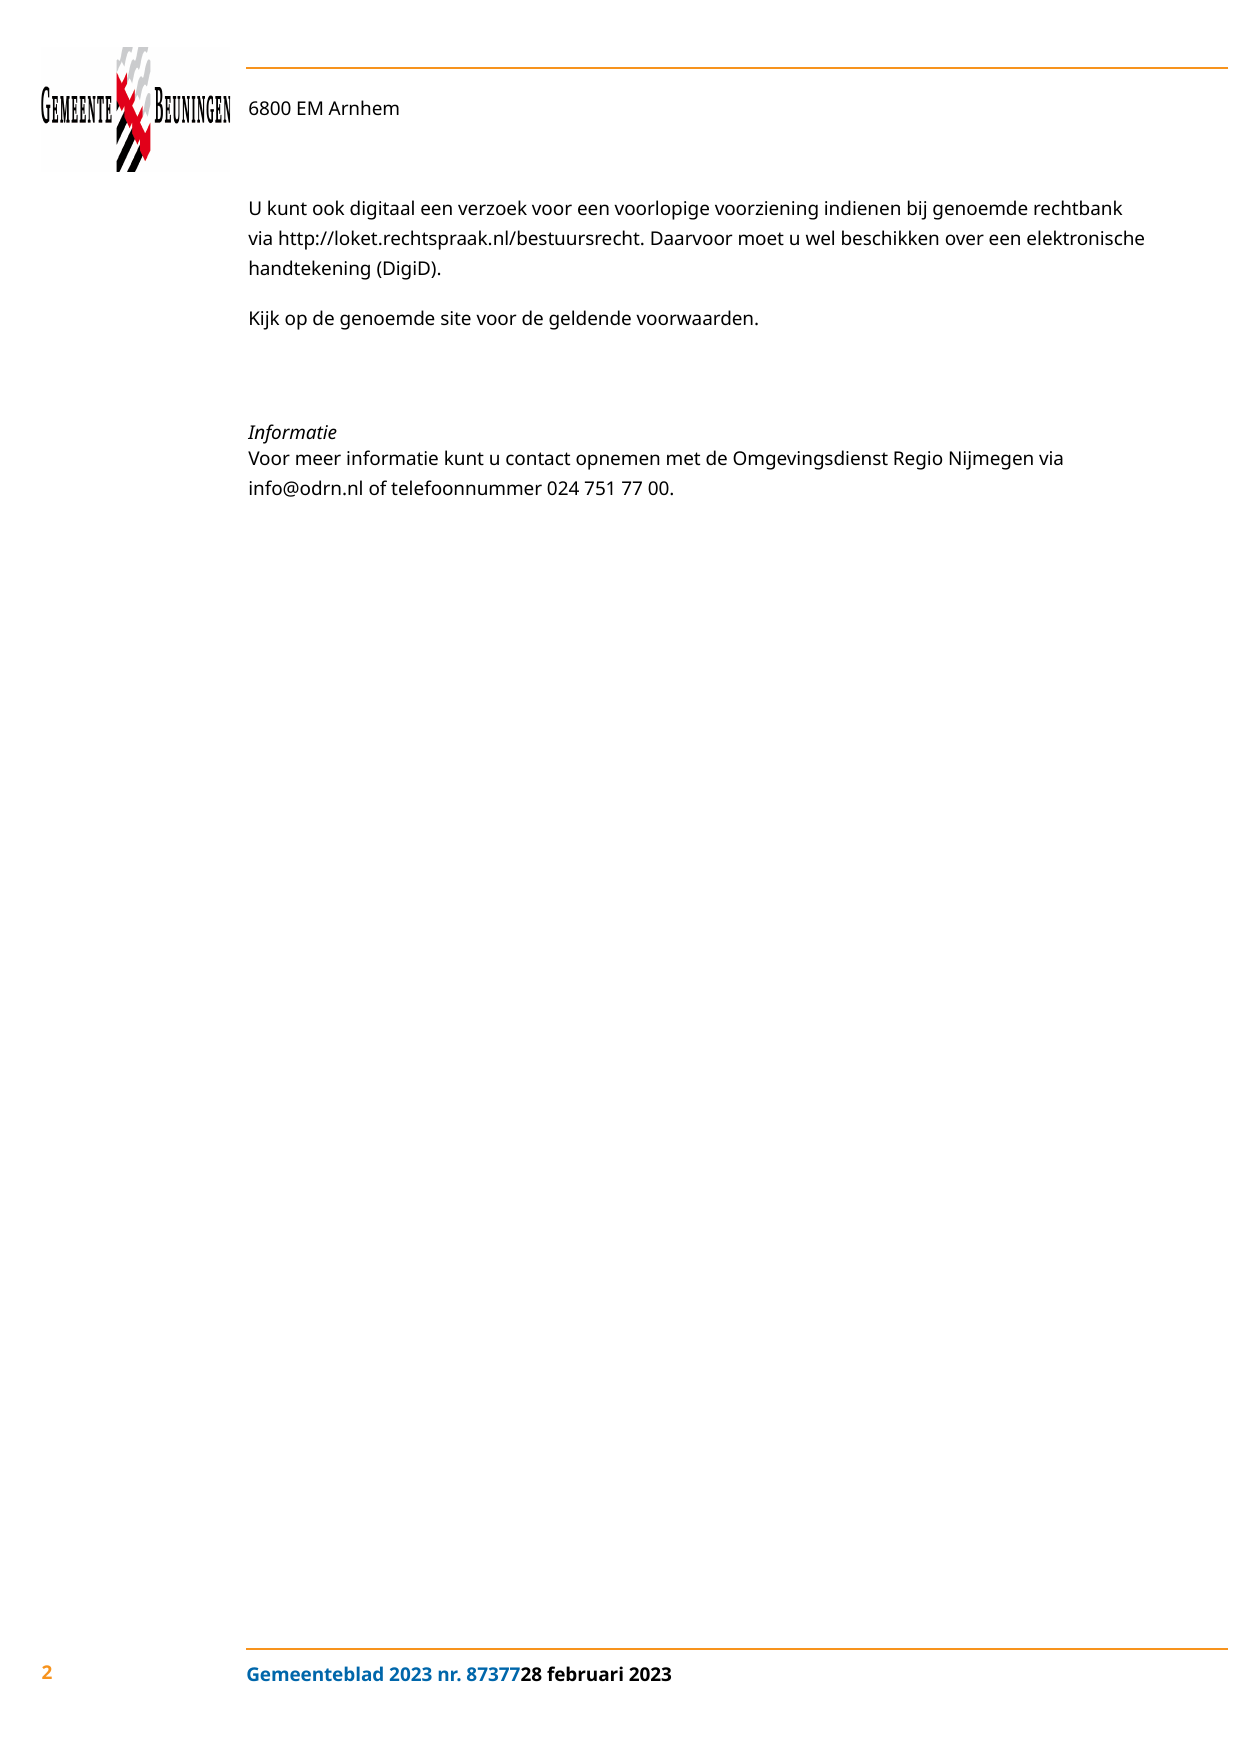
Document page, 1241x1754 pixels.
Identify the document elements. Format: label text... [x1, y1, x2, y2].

text Voor meer informatie kunt u contact opnemen met de Omgevingsdienst Regio Nijmegen via info@odrn.nl of telefoonnummer 024 751 77 00. [248, 445, 1152, 501]
text 6800 EM Arnhem [248, 95, 1152, 121]
text U kunt ook digitaal een verzoek voor een voorlopige voorziening indienen bij genoemde rechtbank via http://loket.rechtspraak.nl/bestuursrecht. Daarvoor moet u wel beschikken over een elektronische handtekening (DigiD). [248, 196, 1152, 281]
text Kijk op de genoemde site voor de geldende voorwaarden. [248, 305, 1152, 331]
picture [41, 47, 231, 172]
text Informatie [248, 419, 1152, 445]
